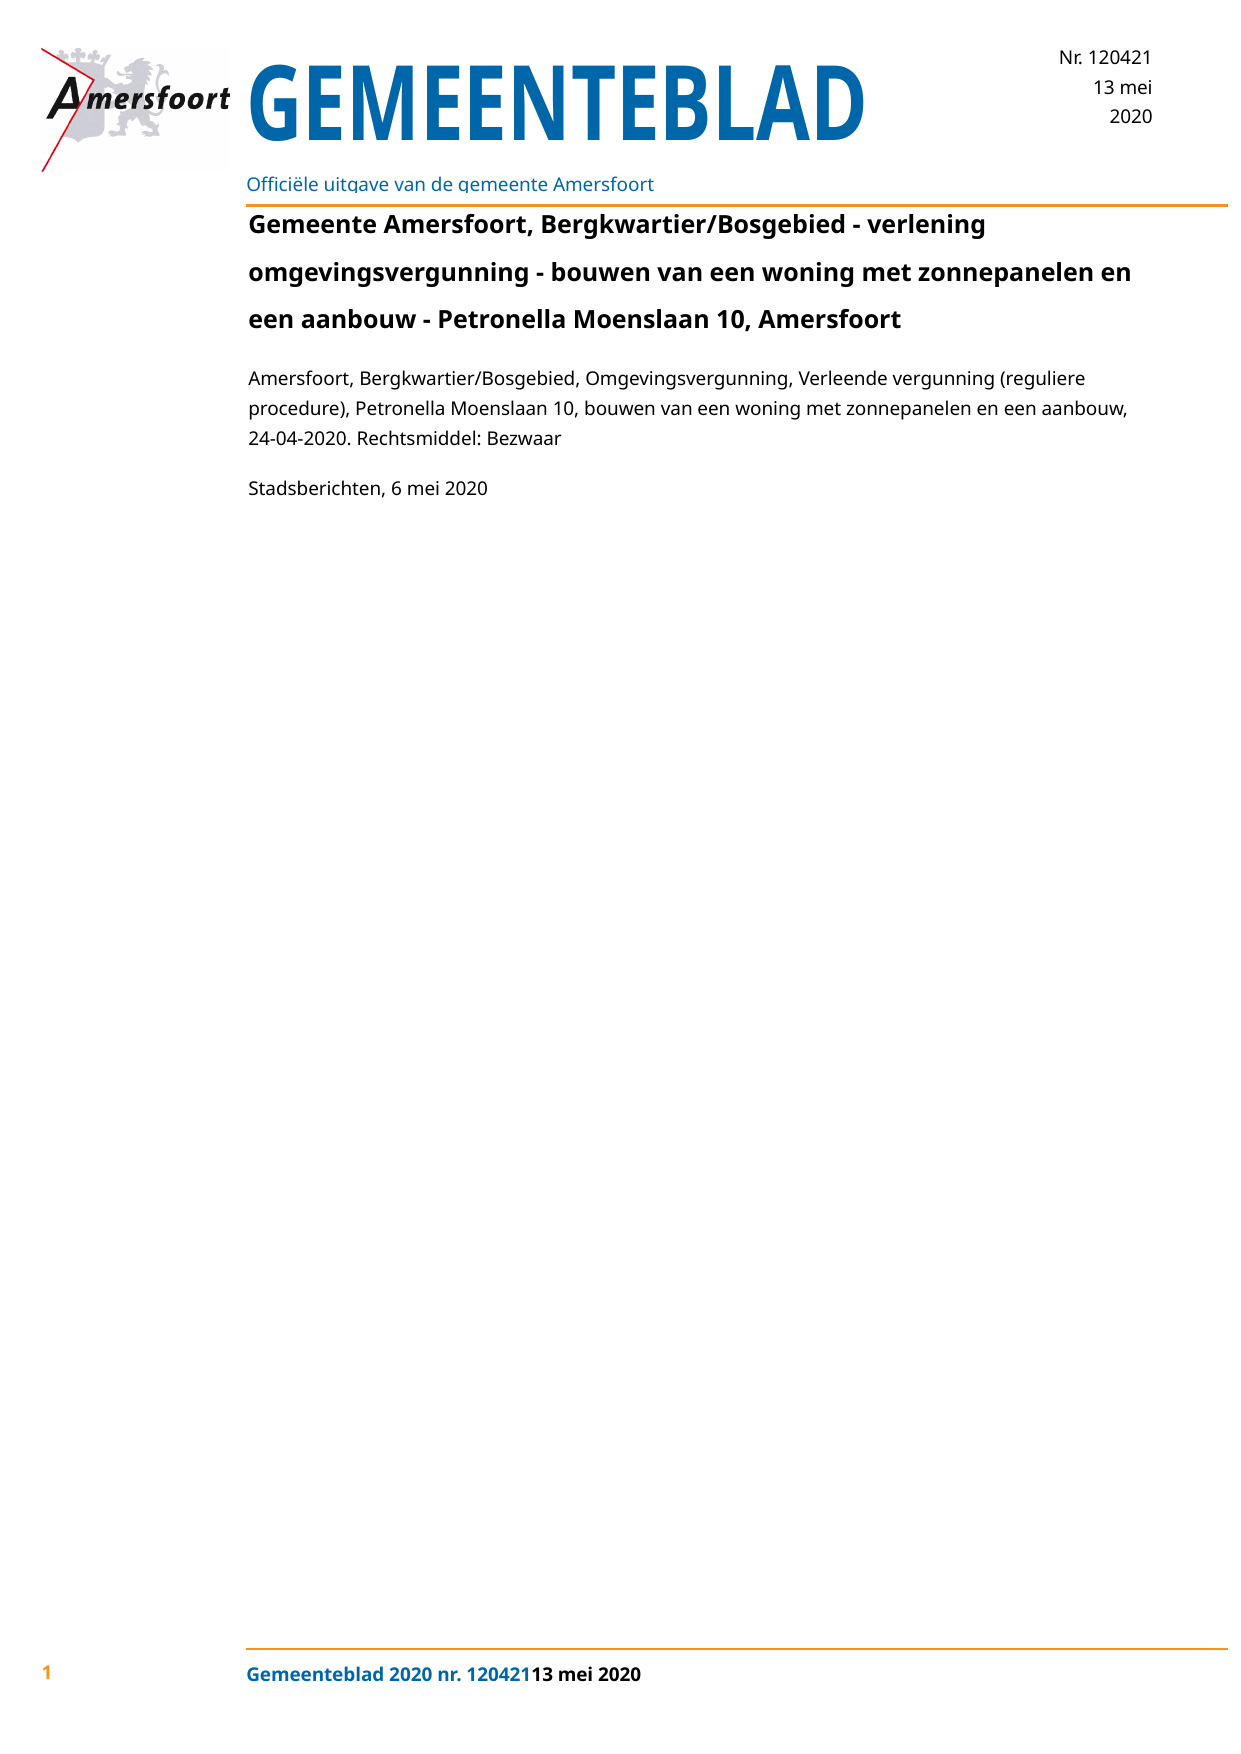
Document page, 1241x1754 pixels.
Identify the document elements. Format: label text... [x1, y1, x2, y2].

picture [41, 47, 231, 172]
text Gemeente Amersfoort, Bergkwartier/Bosgebied - verlening omgevingsvergunning - bouwen van een woning met zonnepanelen en een aanbouw - Petronella Moenslaan 10, Amersfoort [248, 207, 1152, 336]
text Stadsberichten, 6 mei 2020 [248, 475, 1152, 501]
text Amersfoort, Bergkwartier/Bosgebied, Omgevingsvergunning, Verleende vergunning (reguliere procedure), Petronella Moenslaan 10, bouwen van een woning met zonnepanelen en een aanbouw, 24-04-2020. Rechtsmiddel: Bezwaar [248, 366, 1152, 450]
